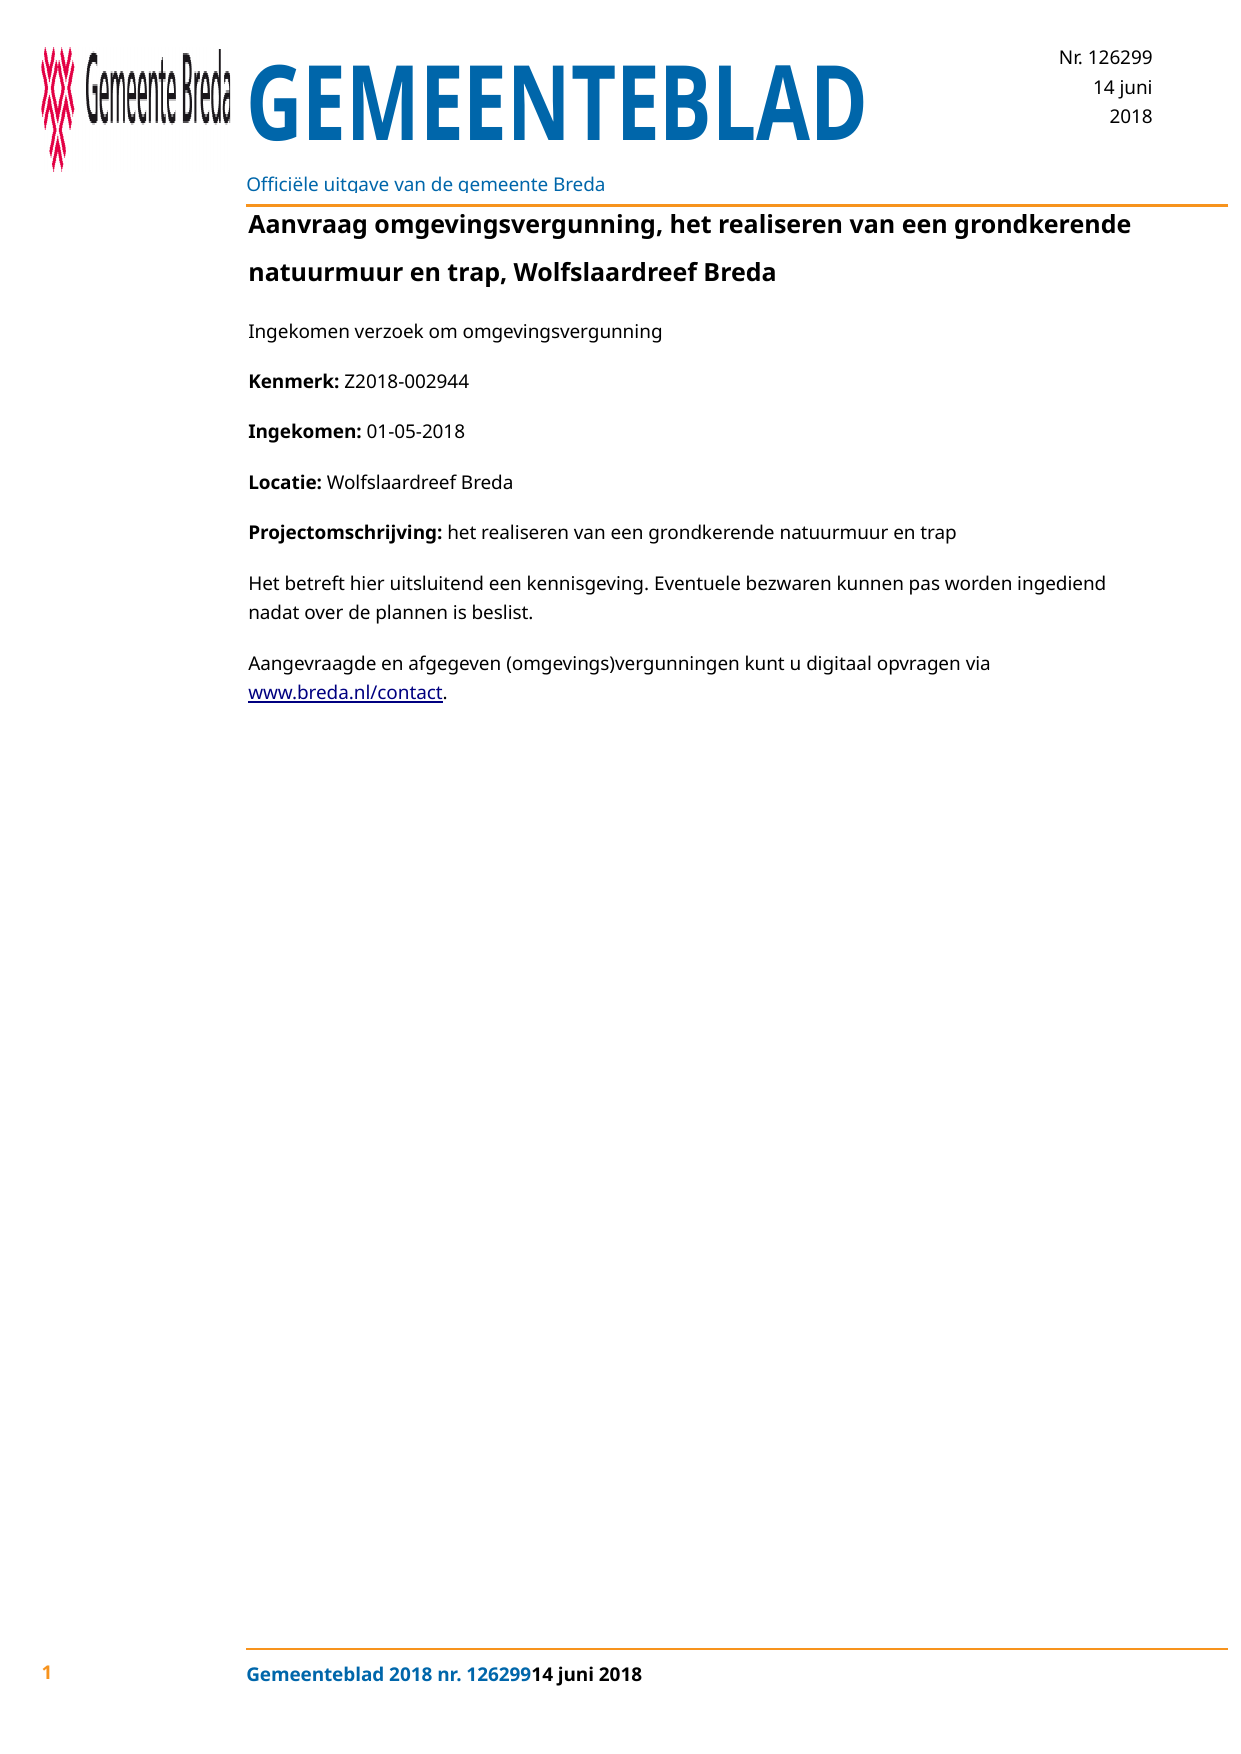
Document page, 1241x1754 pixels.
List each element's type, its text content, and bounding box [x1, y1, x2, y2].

picture [41, 47, 231, 172]
text Locatie: Wolfslaardreef Breda [248, 469, 1152, 495]
text Aangevraagde en afgegeven (omgevings)vergunningen kunt u digitaal opvragen via www.breda.nl/contact. [248, 650, 1152, 705]
text Ingekomen: 01-05-2018 [248, 419, 1152, 444]
text Ingekomen verzoek om omgevingsvergunning [248, 318, 1152, 344]
text Aanvraag omgevingsvergunning, het realiseren van een grondkerende natuurmuur en trap, Wolfslaardreef Breda [248, 207, 1152, 288]
text Projectomschrijving: het realiseren van een grondkerende natuurmuur en trap [248, 519, 1152, 545]
text Kenmerk: Z2018-002944 [248, 368, 1152, 394]
text Het betreft hier uitsluitend een kennisgeving. Eventuele bezwaren kunnen pas worden ingediend nadat over de plannen is beslist. [248, 570, 1152, 625]
